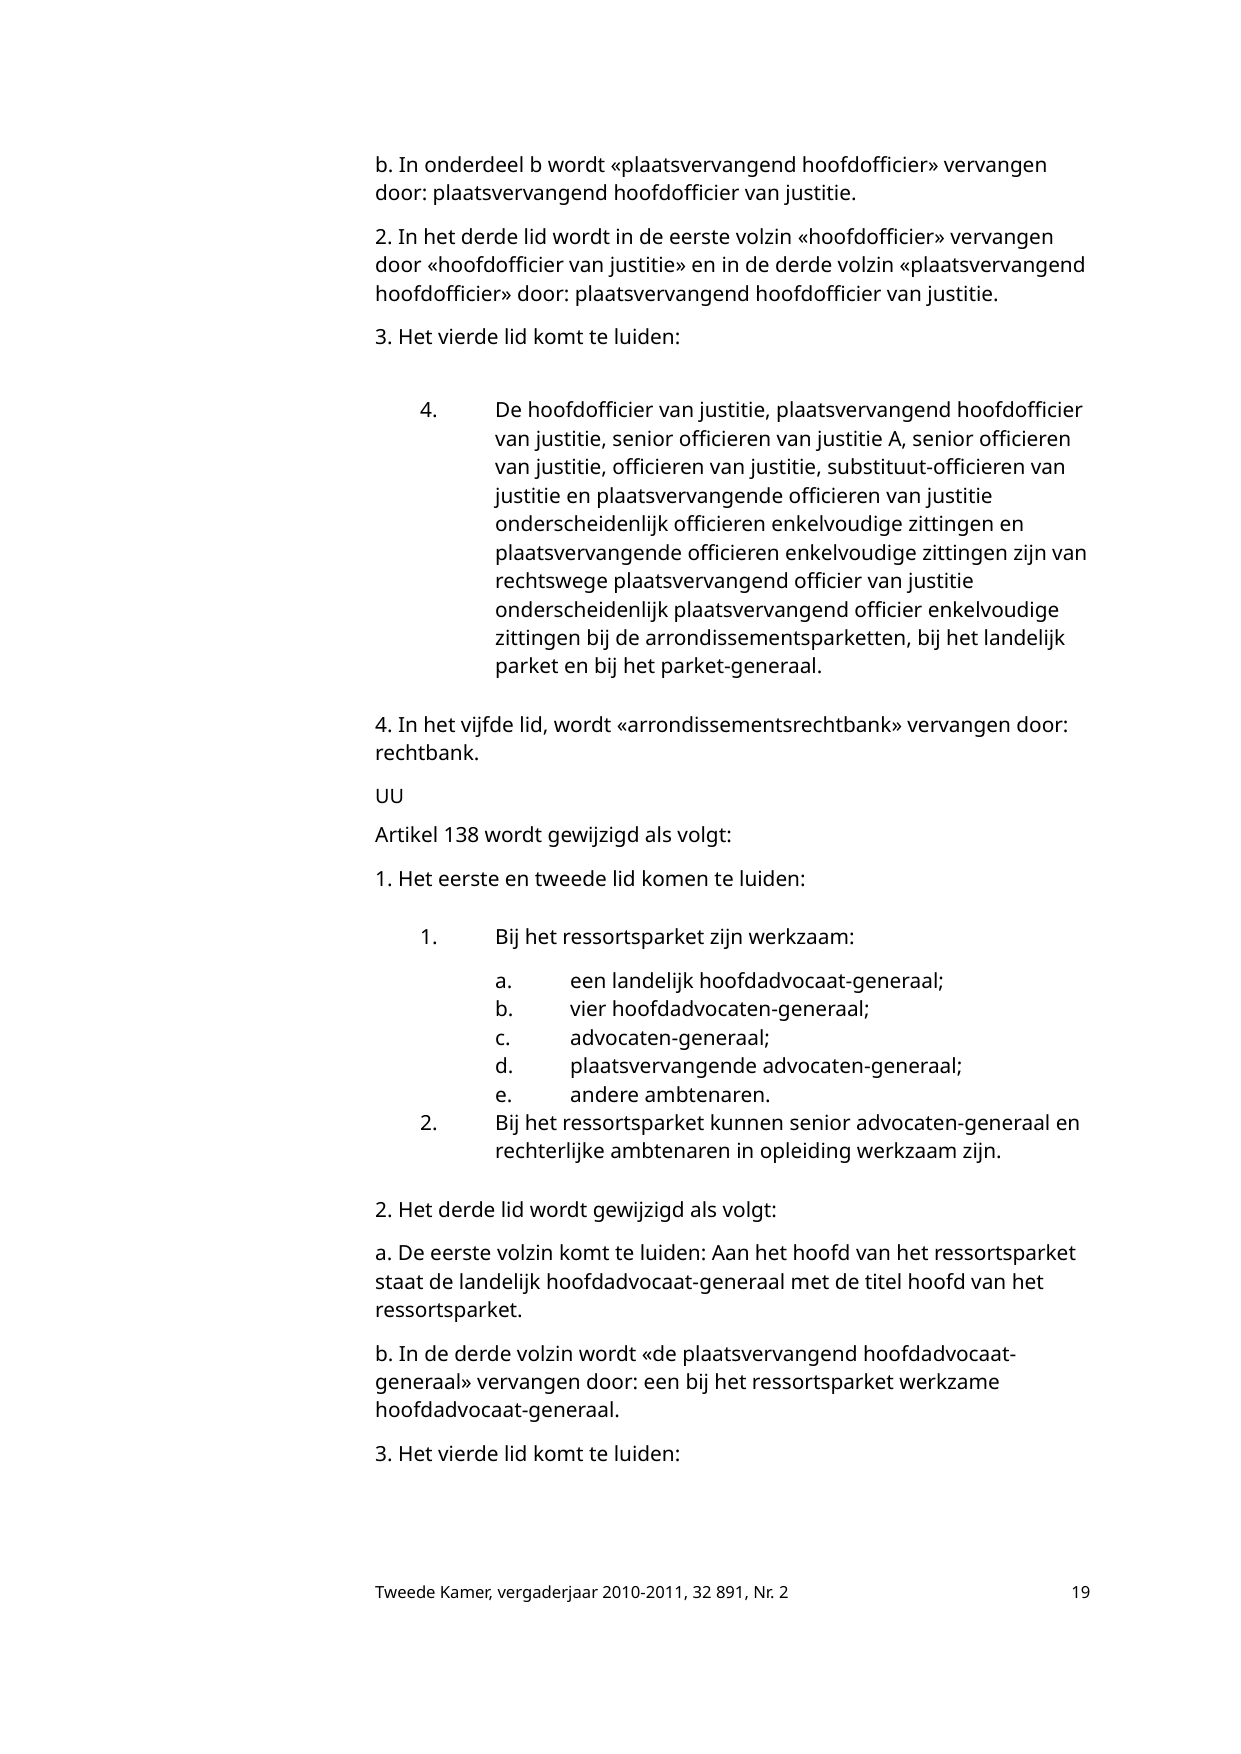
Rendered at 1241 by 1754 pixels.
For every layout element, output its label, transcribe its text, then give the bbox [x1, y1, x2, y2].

text b. In de derde volzin wordt «de plaatsvervangend hoofdadvocaat-generaal» vervangen door: een bij het ressortsparket werkzame hoofdadvocaat-generaal. [375, 1339, 1090, 1424]
text 2. Het derde lid wordt gewijzigd als volgt: [375, 1195, 1090, 1223]
text 4. In het vijfde lid, wordt «arrondissementsrechtbank» vervangen door: rechtbank. [375, 710, 1090, 767]
text 1. Het eerste en tweede lid komen te luiden: [375, 864, 1090, 892]
text 3. Het vierde lid komt te luiden: [375, 322, 1090, 351]
list een landelijk hoofdadvocaat-generaal; [495, 966, 1090, 994]
list plaatsvervangende advocaten-generaal; [495, 1051, 1090, 1080]
text 2. In het derde lid wordt in de eerste volzin «hoofdofficier» vervangen door «hoofdofficier van justitie» en in de derde volzin «plaatsvervangend hoofdofficier» door: plaatsvervangend hoofdofficier van justitie. [375, 222, 1090, 307]
text Artikel 138 wordt gewijzigd als volgt: [375, 821, 1090, 849]
list De hoofdofficier van justitie, plaatsvervangend hoofdofficier van justitie, senior officieren van justitie A, senior officieren van justitie, officieren van justitie, substituut-officieren van justitie en plaatsvervangende officieren van justitie onderscheidenlijk officieren enkelvoudige zittingen en plaatsvervangende officieren enkelvoudige zittingen zijn van rechtswege plaatsvervangend officier van justitie onderscheidenlijk plaatsvervangend officier enkelvoudige zittingen bij de arrondissementsparketten, bij het landelijk parket en bij het parket-generaal. [420, 396, 1090, 680]
text UU [375, 782, 1090, 809]
list Bij het ressortsparket zijn werkzaam: [420, 922, 1090, 951]
text 3. Het vierde lid komt te luiden: [375, 1439, 1090, 1467]
list Bij het ressortsparket kunnen senior advocaten-generaal en rechterlijke ambtenaren in opleiding werkzaam zijn. [420, 1108, 1090, 1165]
list vier hoofdadvocaten-generaal; [495, 994, 1090, 1023]
text b. In onderdeel b wordt «plaatsvervangend hoofdofficier» vervangen door: plaatsvervangend hoofdofficier van justitie. [375, 150, 1090, 207]
list advocaten-generaal; [495, 1023, 1090, 1051]
list andere ambtenaren. [495, 1080, 1090, 1108]
text a. De eerste volzin komt te luiden: Aan het hoofd van het ressortsparket staat de landelijk hoofdadvocaat-generaal met de titel hoofd van het ressortsparket. [375, 1238, 1090, 1324]
